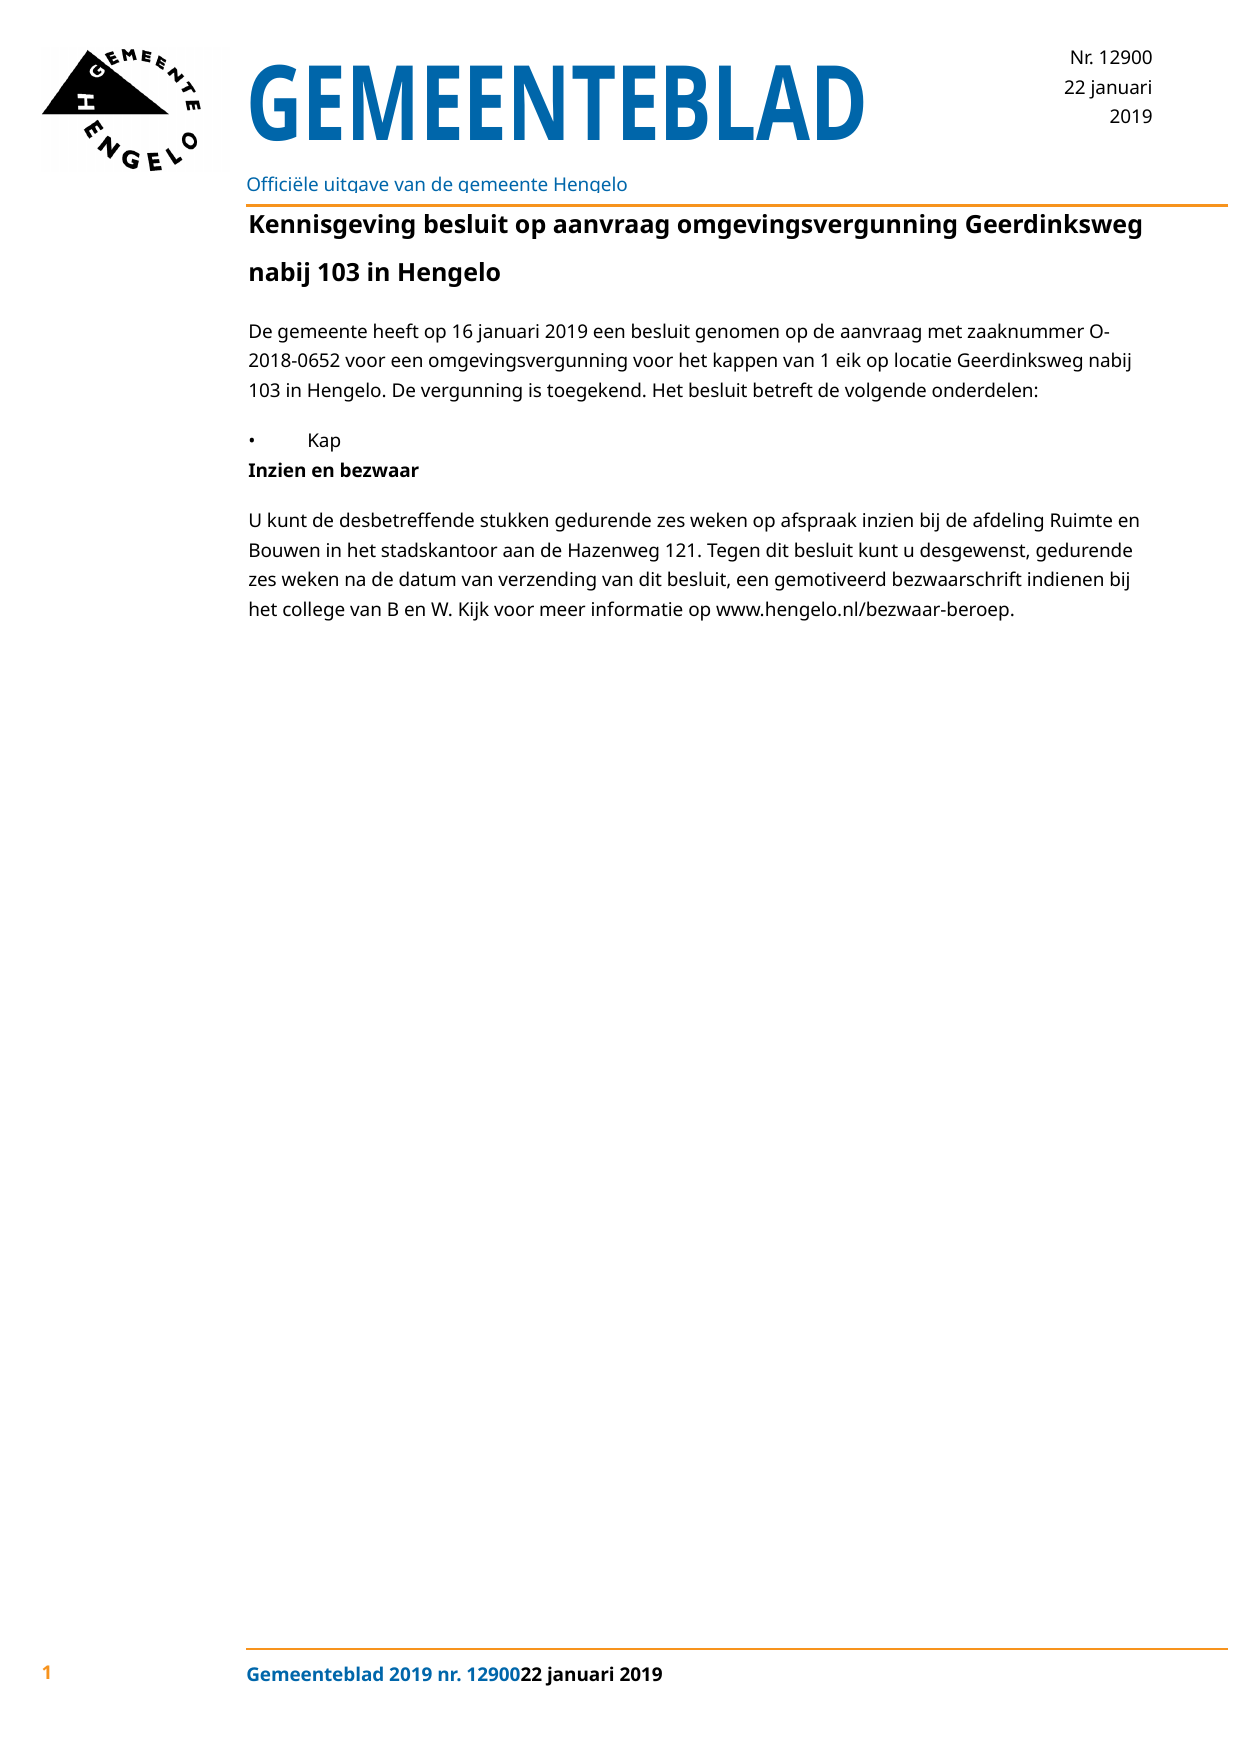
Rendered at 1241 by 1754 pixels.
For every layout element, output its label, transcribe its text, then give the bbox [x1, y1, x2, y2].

picture [41, 47, 231, 172]
text De gemeente heeft op 16 januari 2019 een besluit genomen op de aanvraag met zaaknummer O-2018-0652 voor een omgevingsvergunning voor het kappen van 1 eik op locatie Geerdinksweg nabij 103 in Hengelo. De vergunning is toegekend. Het besluit betreft de volgende onderdelen: [248, 318, 1152, 403]
list Kap [248, 427, 1152, 453]
text Inzien en bezwaar [248, 457, 1152, 483]
text Kennisgeving besluit op aanvraag omgevingsvergunning Geerdinksweg nabij 103 in Hengelo [248, 207, 1152, 288]
text U kunt de desbetreffende stukken gedurende zes weken op afspraak inzien bij de afdeling Ruimte en Bouwen in het stadskantoor aan de Hazenweg 121. Tegen dit besluit kunt u desgewenst, gedurende zes weken na de datum van verzending van dit besluit, een gemotiveerd bezwaarschrift indienen bij het college van B en W. Kijk voor meer informatie op www.hengelo.nl/bezwaar-beroep. [248, 507, 1152, 622]
